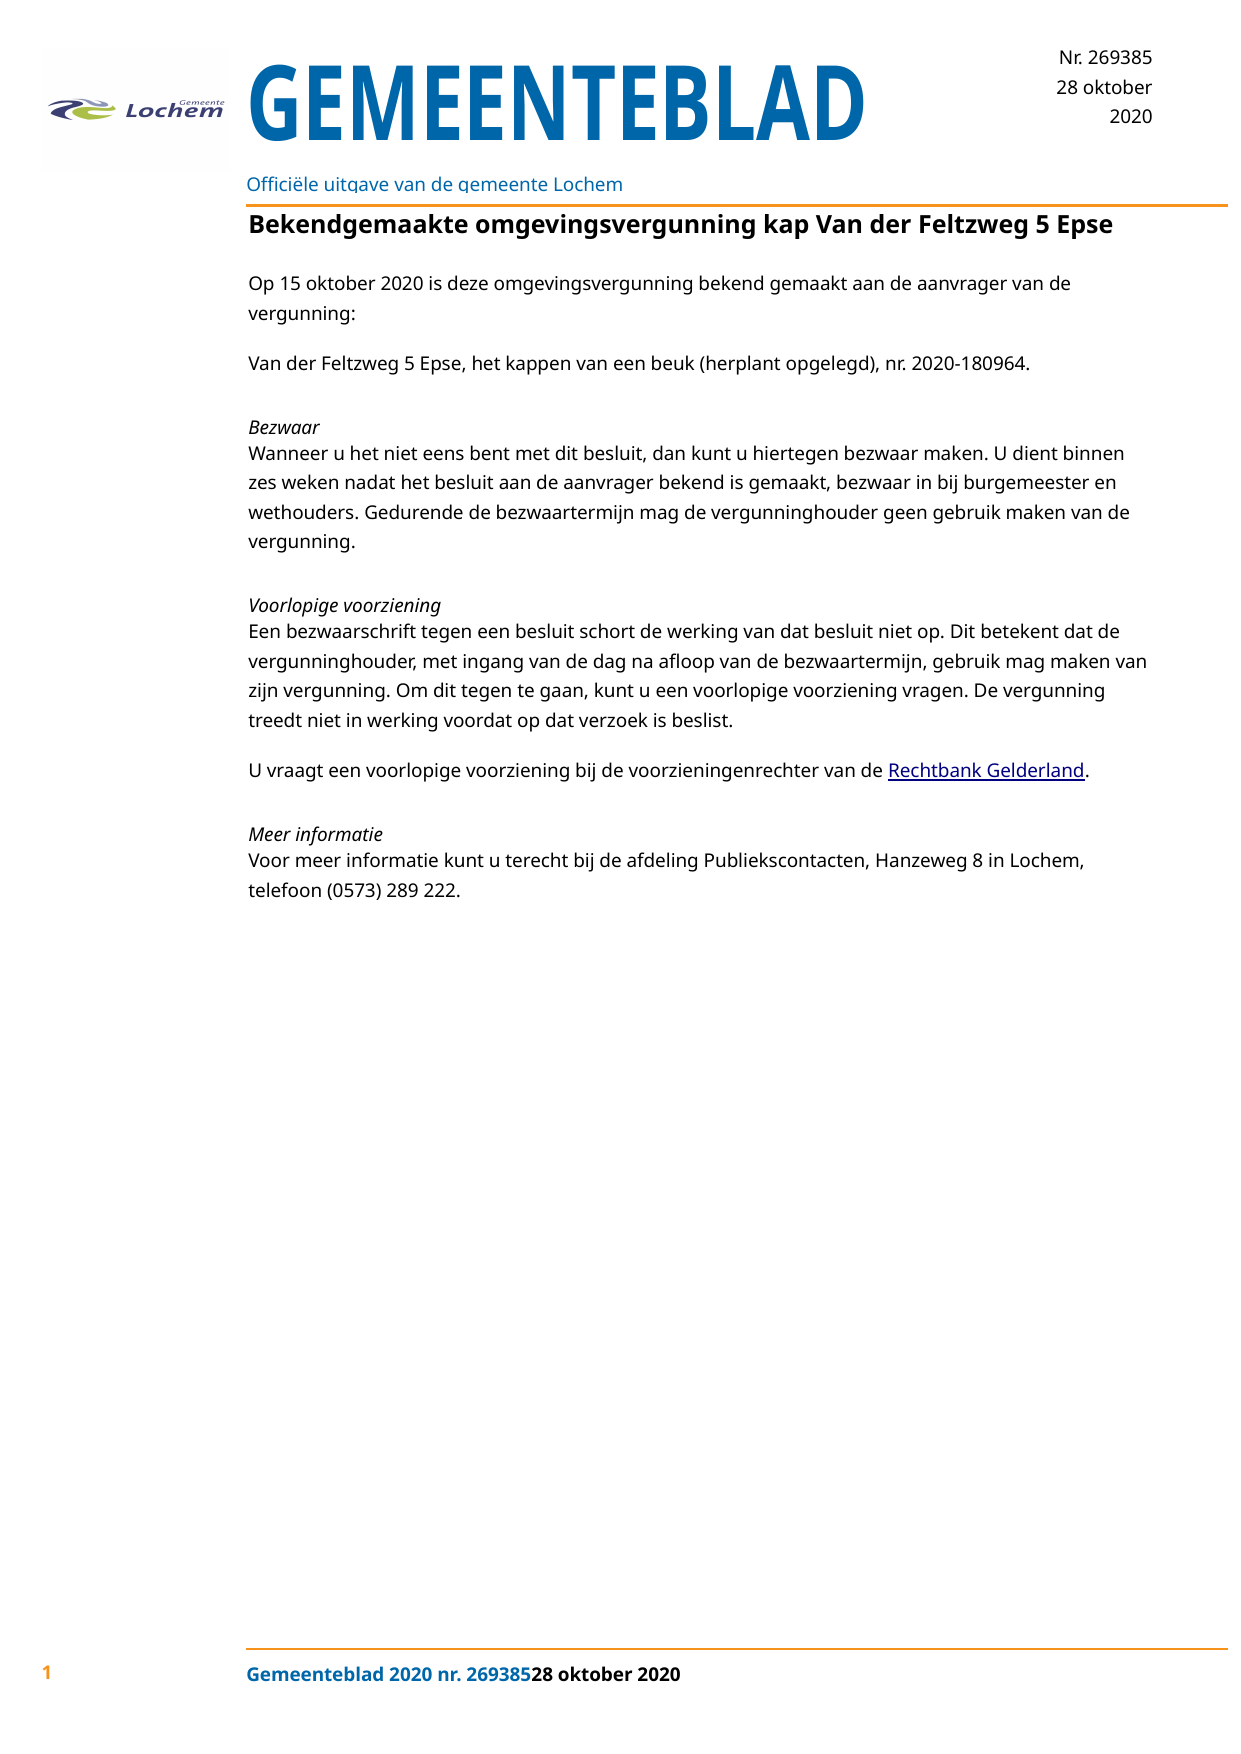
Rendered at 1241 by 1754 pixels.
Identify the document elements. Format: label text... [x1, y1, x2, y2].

text U vraagt een voorlopige voorziening bij de voorzieningenrechter van de Rechtbank Gelderland. [248, 758, 1152, 783]
text Wanneer u het niet eens bent met dit besluit, dan kunt u hiertegen bezwaar maken. U dient binnen zes weken nadat het besluit aan de aanvrager bekend is gemaakt, bezwaar in bij burgemeester en wethouders. Gedurende de bezwaartermijn mag de vergunninghouder geen gebruik maken van de vergunning. [248, 440, 1152, 554]
text Voor meer informatie kunt u terecht bij de afdeling Publiekscontacten, Hanzeweg 8 in Lochem, telefoon (0573) 289 222. [248, 847, 1152, 903]
text Bekendgemaakte omgevingsvergunning kap Van der Feltzweg 5 Epse [248, 207, 1152, 241]
text Van der Feltzweg 5 Epse, het kappen van een beuk (herplant opgelegd), nr. 2020-180964. [248, 350, 1152, 376]
text Meer informatie [248, 822, 1152, 847]
text Een bezwaarschrift tegen een besluit schort de werking van dat besluit niet op. Dit betekent dat de vergunninghouder, met ingang van de dag na afloop van de bezwaartermijn, gebruik mag maken van zijn vergunning. Om dit tegen te gaan, kunt u een voorlopige voorziening vragen. De vergunning treedt niet in werking voordat op dat verzoek is beslist. [248, 618, 1152, 733]
text Op 15 oktober 2020 is deze omgevingsvergunning bekend gemaakt aan de aanvrager van de vergunning: [248, 270, 1152, 326]
text Voorlopige voorziening [248, 593, 1152, 618]
text Bezwaar [248, 414, 1152, 440]
picture [41, 47, 231, 172]
